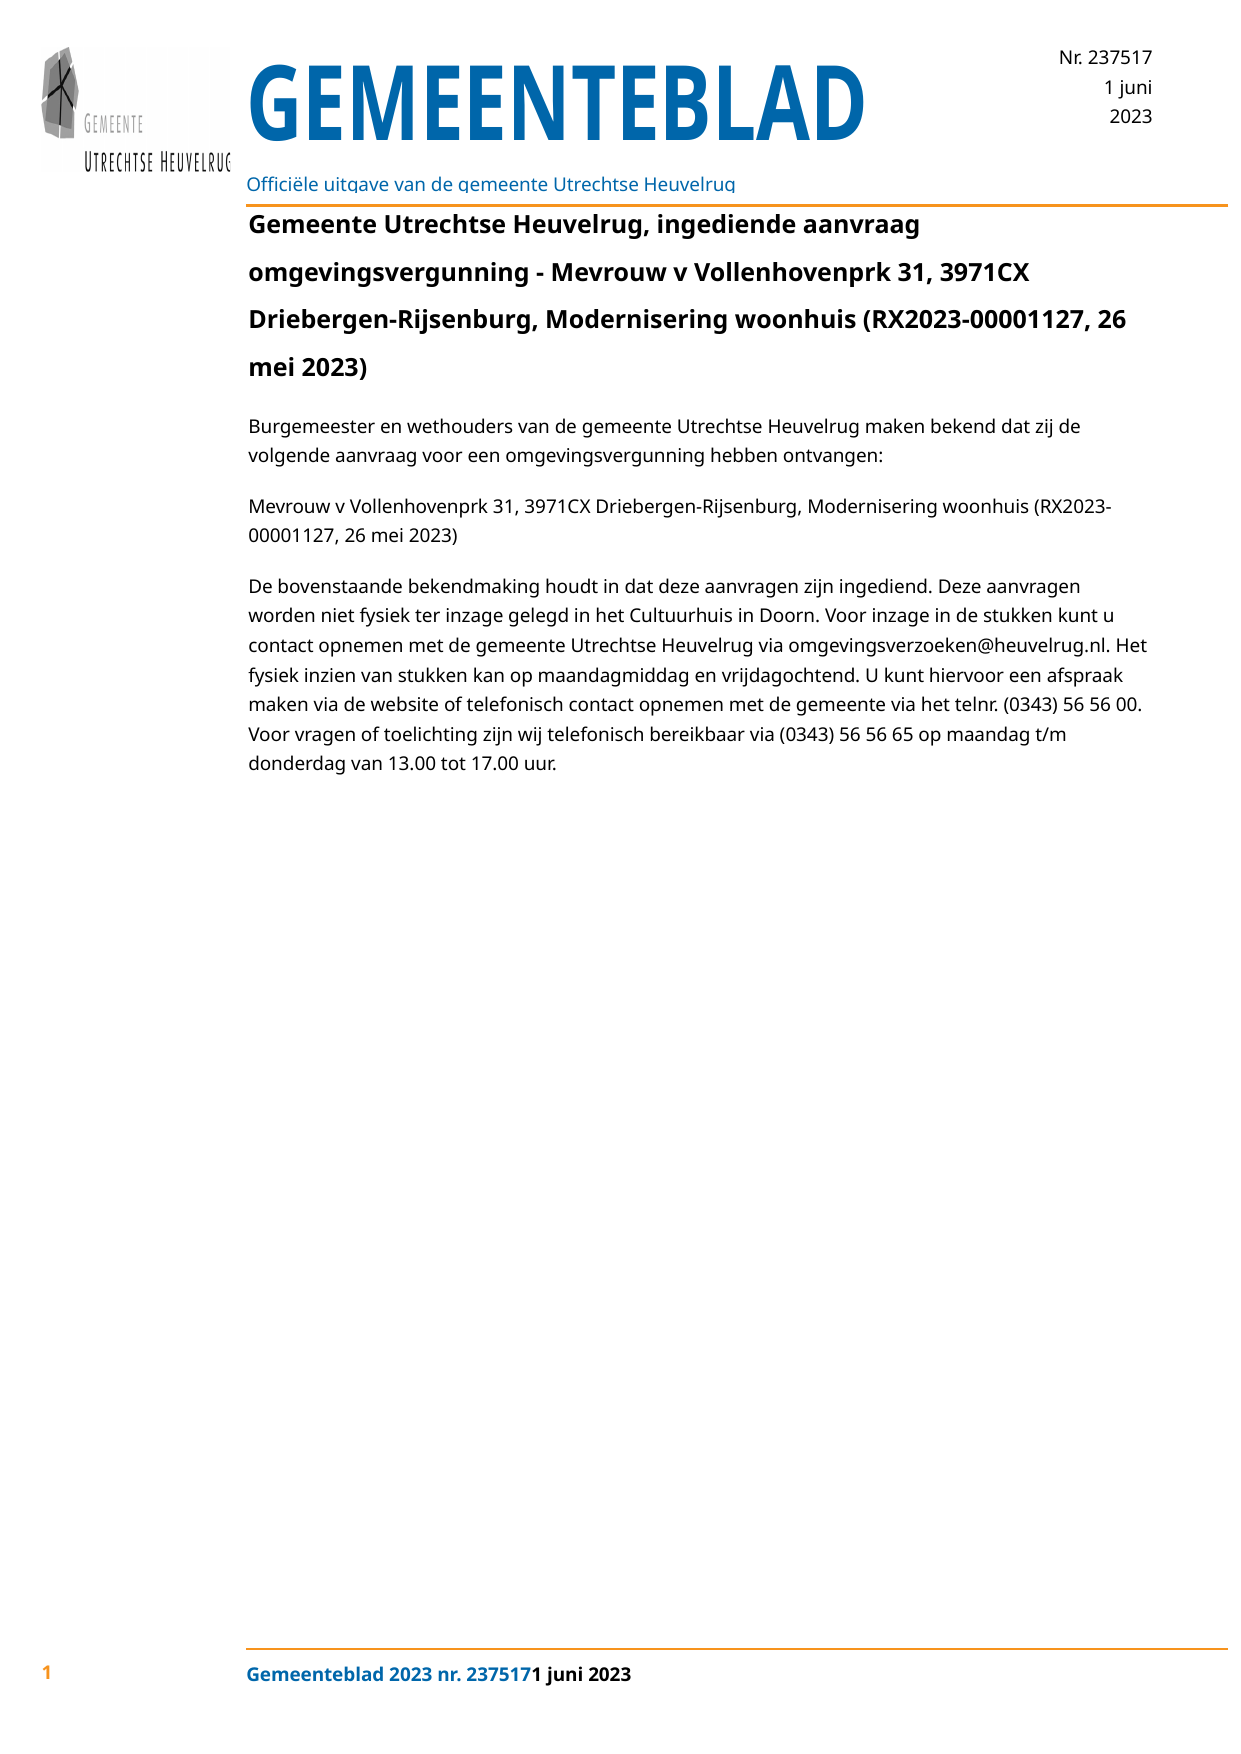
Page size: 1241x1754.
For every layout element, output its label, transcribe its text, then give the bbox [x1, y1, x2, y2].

text Burgemeester en wethouders van de gemeente Utrechtse Heuvelrug maken bekend dat zij de volgende aanvraag voor een omgevingsvergunning hebben ontvangen: [248, 413, 1152, 468]
text De bovenstaande bekendmaking houdt in dat deze aanvragen zijn ingediend. Deze aanvragen worden niet fysiek ter inzage gelegd in het Cultuurhuis in Doorn. Voor inzage in de stukken kunt u contact opnemen met de gemeente Utrechtse Heuvelrug via omgevingsverzoeken@heuvelrug.nl. Het fysiek inzien van stukken kan op maandagmiddag en vrijdagochtend. U kunt hiervoor een afspraak maken via de website of telefonisch contact opnemen met de gemeente via het telnr. (0343) 56 56 00. Voor vragen of toelichting zijn wij telefonisch bereikbaar via (0343) 56 56 65 op maandag t/m donderdag van 13.00 tot 17.00 uur. [248, 573, 1152, 776]
text Mevrouw v Vollenhovenprk 31, 3971CX Driebergen-Rijsenburg, Modernisering woonhuis (RX2023-00001127, 26 mei 2023) [248, 493, 1152, 548]
text Gemeente Utrechtse Heuvelrug, ingediende aanvraag omgevingsvergunning - Mevrouw v Vollenhovenprk 31, 3971CX Driebergen-Rijsenburg, Modernisering woonhuis (RX2023-00001127, 26 mei 2023) [248, 207, 1152, 384]
picture [41, 47, 231, 172]
